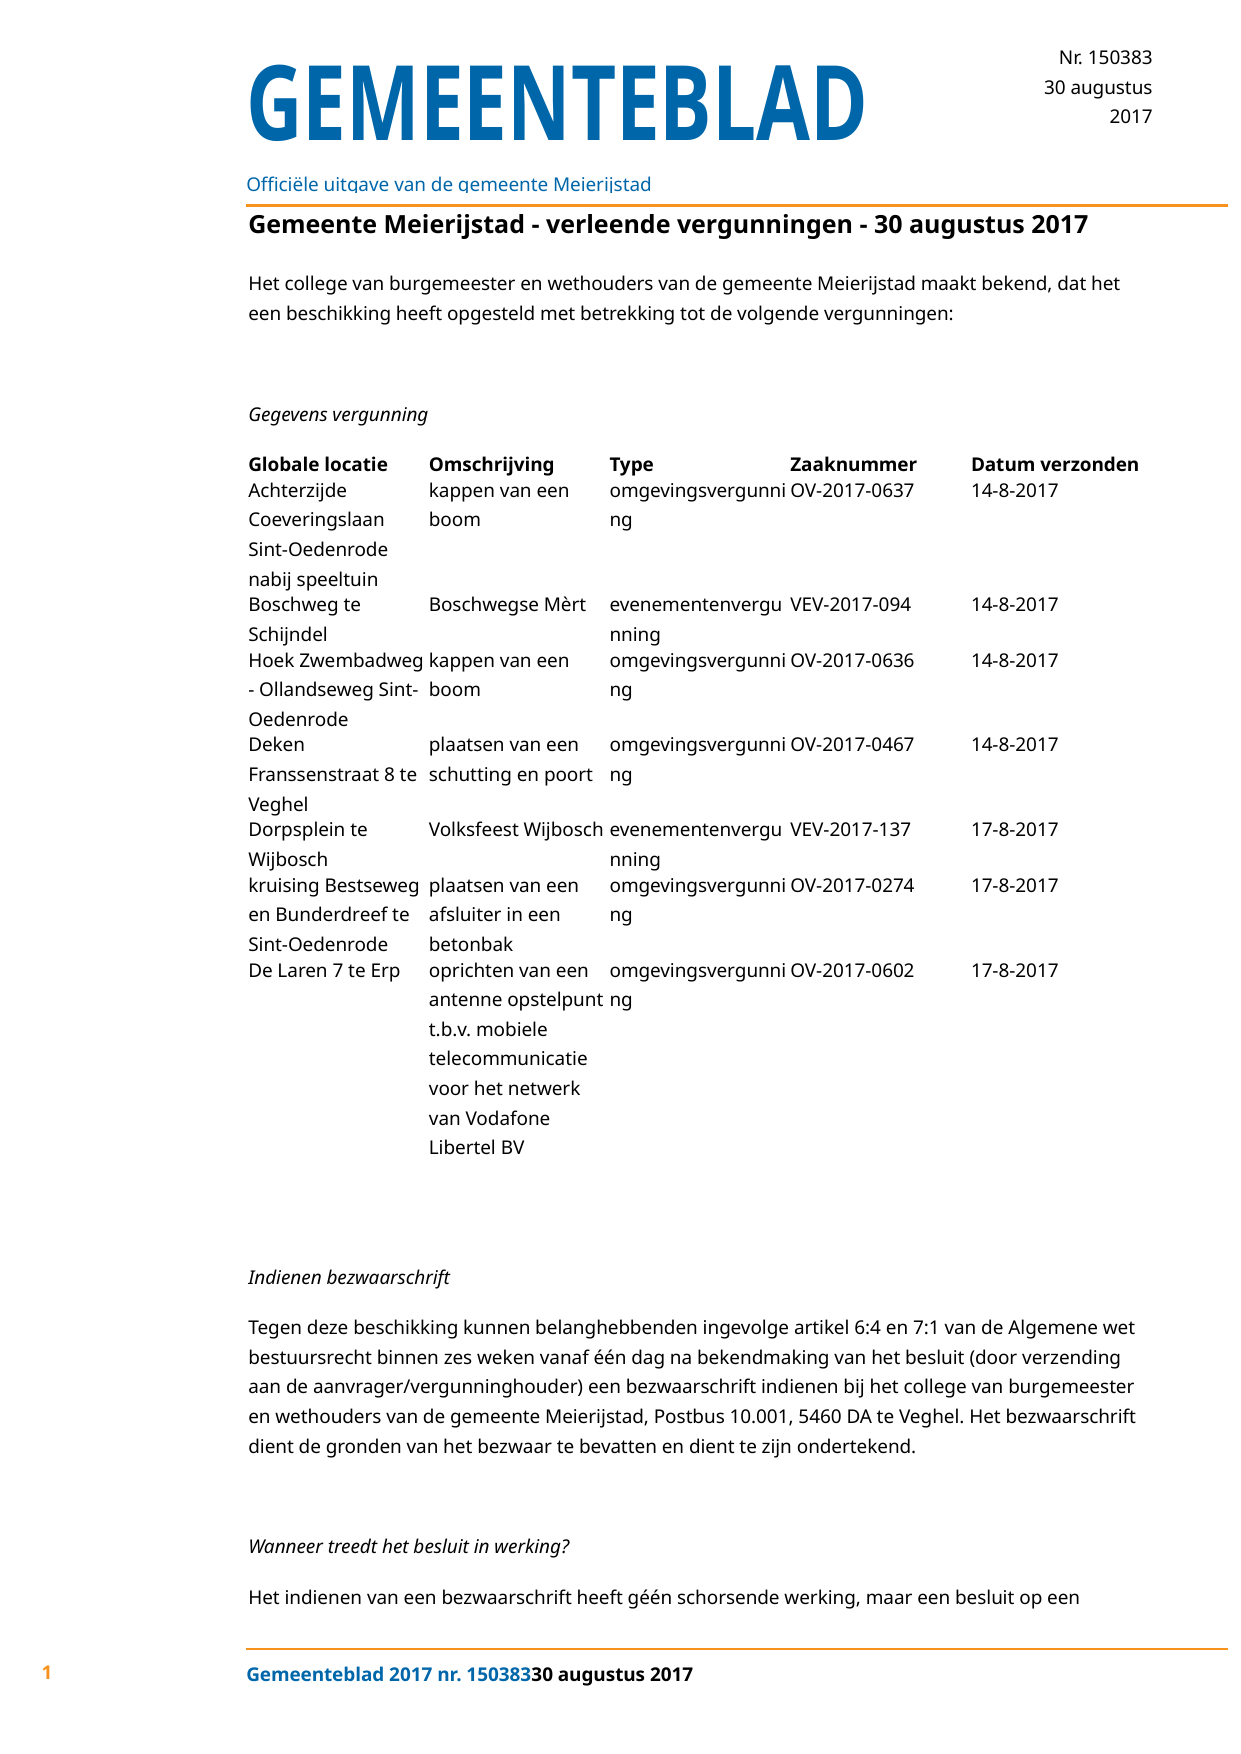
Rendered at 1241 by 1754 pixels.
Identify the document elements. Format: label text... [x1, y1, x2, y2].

table_header Zaaknummer [790, 451, 971, 477]
table_cell Dorpsplein te Wijbosch [248, 817, 429, 872]
table_header Type [609, 451, 790, 477]
table_cell 14-8-2017 [971, 647, 1152, 732]
table_cell VEV-2017-094 [790, 591, 971, 647]
table_cell omgevingsvergunning [609, 732, 790, 817]
table_header Datum verzonden [971, 451, 1152, 477]
table_cell OV-2017-0274 [790, 872, 971, 957]
text Wanneer treedt het besluit in werking? [248, 1534, 1152, 1559]
table_cell omgevingsvergunning [609, 477, 790, 591]
table_cell De Laren 7 te Erp [248, 957, 429, 1160]
table_cell Boschwegse Mèrt [429, 591, 609, 647]
table_cell evenementenvergunning [609, 591, 790, 647]
table_cell OV-2017-0636 [790, 647, 971, 732]
table_cell Deken Franssenstraat 8 te Veghel [248, 732, 429, 817]
table_header Globale locatie [248, 451, 429, 477]
table_cell omgevingsvergunning [609, 647, 790, 732]
table_cell plaatsen van een afsluiter in een betonbak [429, 872, 609, 957]
table_cell Achterzijde Coeveringslaan Sint-Oedenrode nabij speeltuin [248, 477, 429, 591]
table_cell OV-2017-0637 [790, 477, 971, 591]
table_cell OV-2017-0602 [790, 957, 971, 1160]
text Het college van burgemeester en wethouders van de gemeente Meierijstad maakt bekend, dat het een beschikking heeft opgesteld met betrekking tot de volgende vergunningen: [248, 270, 1152, 326]
text Het indienen van een bezwaarschrift heeft géén schorsende werking, maar een besluit op een [248, 1584, 1152, 1610]
table_cell kruising Bestseweg en Bunderdreef te Sint-Oedenrode [248, 872, 429, 957]
table_cell kappen van een boom [429, 647, 609, 732]
text Gemeente Meierijstad - verleende vergunningen - 30 augustus 2017 [248, 207, 1152, 241]
table_cell VEV-2017-137 [790, 817, 971, 872]
table_cell oprichten van een antenne opstelpunt t.b.v. mobiele telecommunicatie voor het netwerk van Vodafone Libertel BV [429, 957, 609, 1160]
table_cell omgevingsvergunning [609, 872, 790, 957]
text Tegen deze beschikking kunnen belanghebbenden ingevolge artikel 6:4 en 7:1 van de Algemene wet bestuursrecht binnen zes weken vanaf één dag na bekendmaking van het besluit (door verzending aan de aanvrager/vergunninghouder) een bezwaarschrift indienen bij het college van burgemeester en wethouders van de gemeente Meierijstad, Postbus 10.001, 5460 DA te Veghel. Het bezwaarschrift dient de gronden van het bezwaar te bevatten en dient te zijn ondertekend. [248, 1314, 1152, 1458]
table_cell 17-8-2017 [971, 817, 1152, 872]
table_cell Hoek Zwembadweg - Ollandseweg Sint-Oedenrode [248, 647, 429, 732]
table_cell 14-8-2017 [971, 477, 1152, 591]
table_cell 17-8-2017 [971, 872, 1152, 957]
text Indienen bezwaarschrift [248, 1264, 1152, 1290]
text Gegevens vergunning [248, 401, 1152, 426]
table_cell Volksfeest Wijbosch [429, 817, 609, 872]
table_header Omschrijving [429, 451, 609, 477]
table_cell 14-8-2017 [971, 591, 1152, 647]
table_cell omgevingsvergunning [609, 957, 790, 1160]
table_cell OV-2017-0467 [790, 732, 971, 817]
picture [41, 47, 231, 172]
table_cell 14-8-2017 [971, 732, 1152, 817]
table_cell Boschweg te Schijndel [248, 591, 429, 647]
table_cell evenementenvergunning [609, 817, 790, 872]
table_cell 17-8-2017 [971, 957, 1152, 1160]
table_cell kappen van een boom [429, 477, 609, 591]
table_cell plaatsen van een schutting en poort [429, 732, 609, 817]
